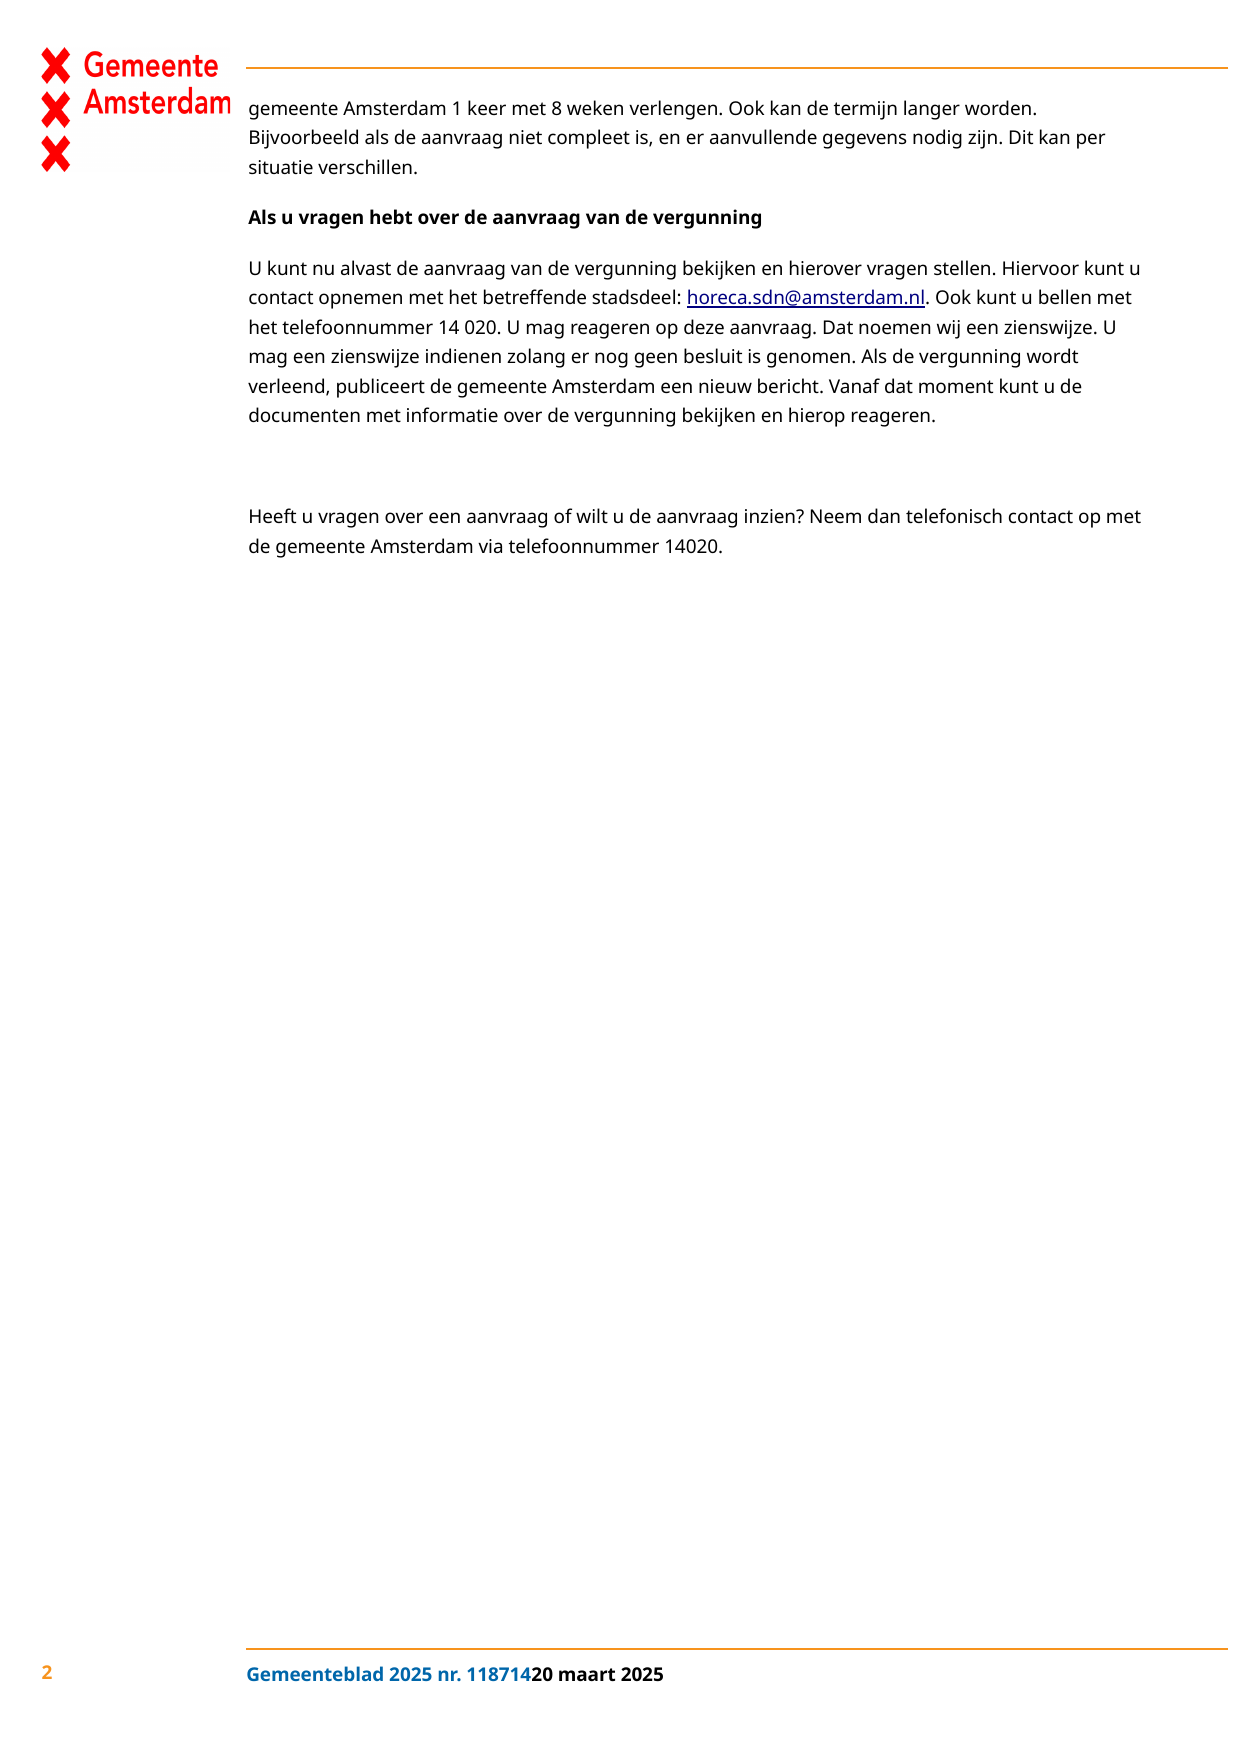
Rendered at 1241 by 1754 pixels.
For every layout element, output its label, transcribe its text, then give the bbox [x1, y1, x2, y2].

text U kunt nu alvast de aanvraag van de vergunning bekijken en hierover vragen stellen. Hiervoor kunt u contact opnemen met het betreffende stadsdeel: horeca.sdn@amsterdam.nl. Ook kunt u bellen met het telefoonnummer 14 020. U mag reageren op deze aanvraag. Dat noemen wij een zienswijze. U mag een zienswijze indienen zolang er nog geen besluit is genomen. Als de vergunning wordt verleend, publiceert de gemeente Amsterdam een nieuw bericht. Vanaf dat moment kunt u de documenten met informatie over de vergunning bekijken en hierop reageren. [248, 255, 1152, 428]
text Heeft u vragen over een aanvraag of wilt u de aanvraag inzien? Neem dan telefonisch contact op met de gemeente Amsterdam via telefoonnummer 14020. [248, 503, 1152, 559]
text Als u vragen hebt over de aanvraag van de vergunning [248, 204, 1152, 230]
picture [41, 47, 231, 172]
text gemeente Amsterdam 1 keer met 8 weken verlengen. Ook kan de termijn langer worden. Bijvoorbeeld als de aanvraag niet compleet is, en er aanvullende gegevens nodig zijn. Dit kan per situatie verschillen. [248, 95, 1152, 180]
